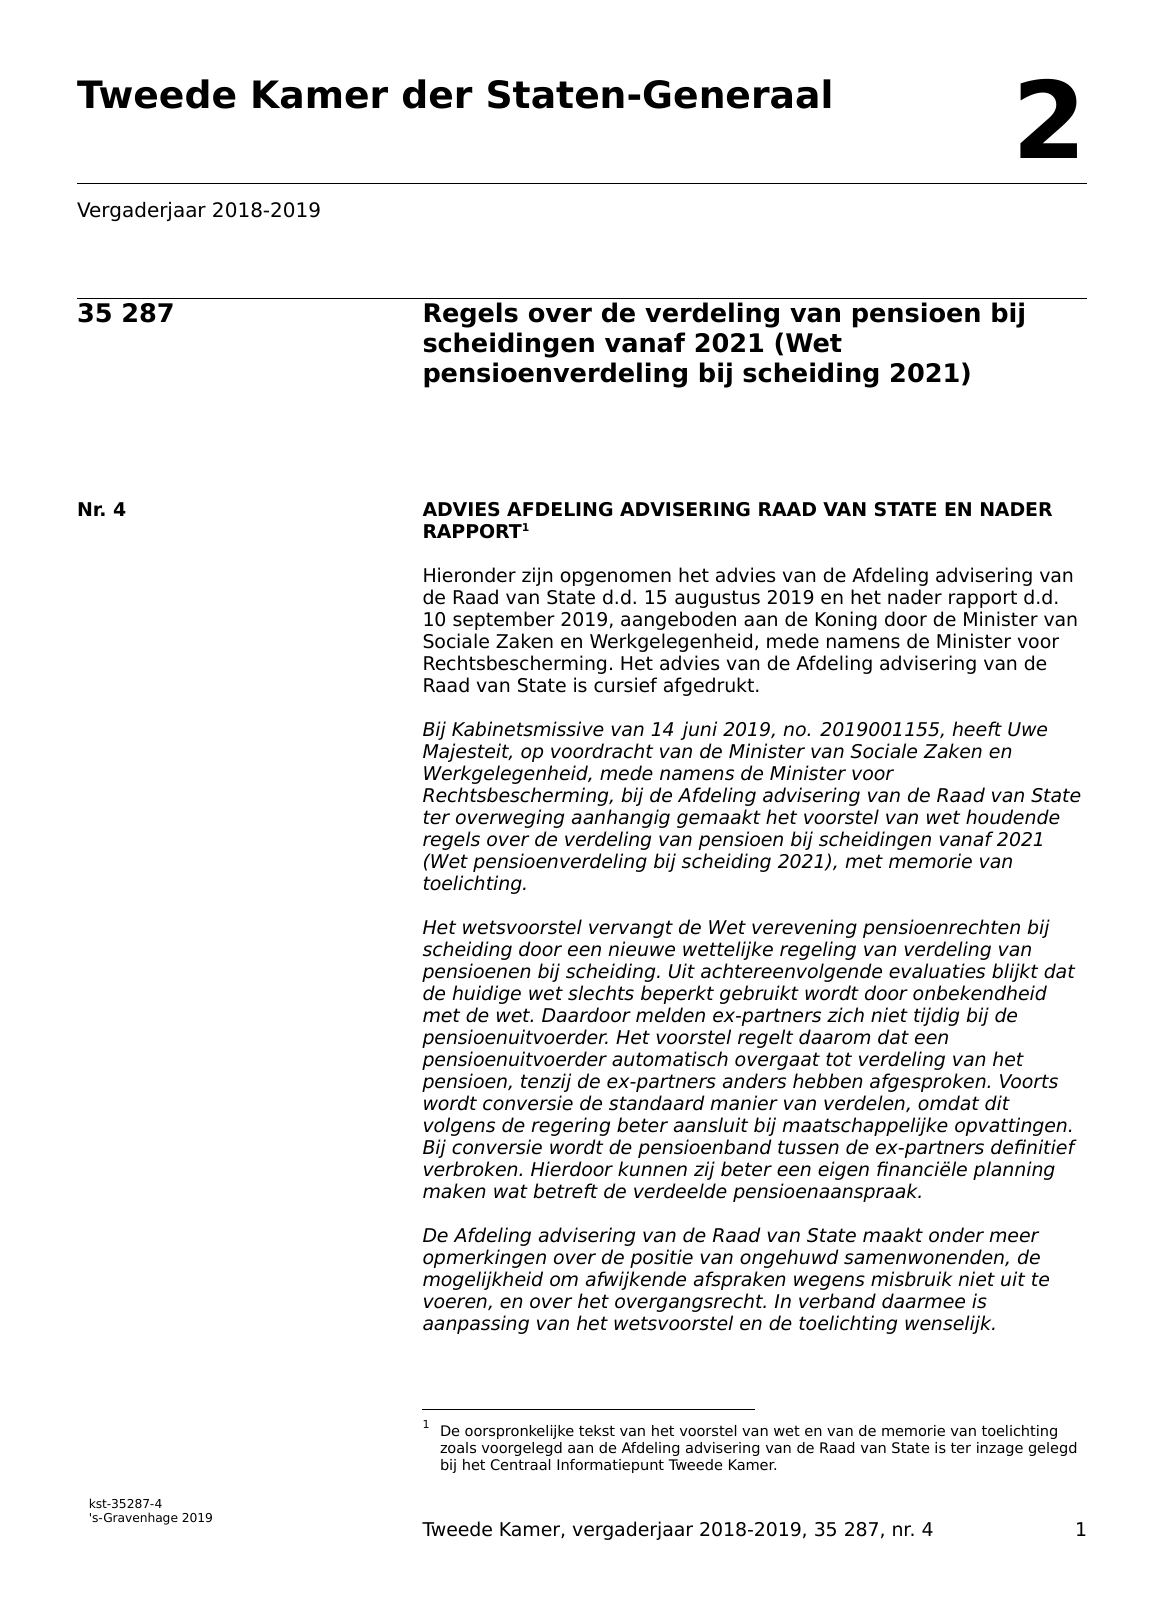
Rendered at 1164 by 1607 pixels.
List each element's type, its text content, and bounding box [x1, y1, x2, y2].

text Bij Kabinetsmissive van 14 juni 2019, no. 2019001155, heeft Uwe Majesteit, op voordracht van de Minister van Sociale Zaken en Werkgelegenheid, mede namens de Minister voor Rechtsbescherming, bij de Afdeling advisering van de Raad van State ter overweging aanhangig gemaakt het voorstel van wet houdende regels over de verdeling van pensioen bij scheidingen vanaf 2021 (Wet pensioenverdeling bij scheiding 2021), met memorie van toelichting. [422, 719, 1087, 895]
text Het wetsvoorstel vervangt de Wet verevening pensioenrechten bij scheiding door een nieuwe wettelijke regeling van verdeling van pensioenen bij scheiding. Uit achtereenvolgende evaluaties blijkt dat de huidige wet slechts beperkt gebruikt wordt door onbekendheid met de wet. Daardoor melden ex-partners zich niet tijdig bij de pensioenuitvoerder. Het voorstel regelt daarom dat een pensioenuitvoerder automatisch overgaat tot verdeling van het pensioen, tenzij de ex-partners anders hebben afgesproken. Voorts wordt conversie de standaard manier van verdelen, omdat dit volgens de regering beter aansluit bij maatschappelijke opvattingen. Bij conversie wordt de pensioenband tussen de ex-partners definitief verbroken. Hierdoor kunnen zij beter een eigen financiële planning maken wat betreft de verdeelde pensioenaanspraak. [422, 917, 1087, 1203]
table_header 2 [886, 59, 1087, 183]
text Hieronder zijn opgenomen het advies van de Afdeling advisering van de Raad van State d.d. 15 augustus 2019 en het nader rapport d.d. 10 september 2019, aangeboden aan de Koning door de Minister van Sociale Zaken en Werkgelegenheid, mede namens de Minister voor Rechtsbescherming. Het advies van de Afdeling advisering van de Raad van State is cursief afgedrukt. [422, 565, 1087, 697]
subtitle 35 287 Regels over de verdeling van pensioen bij scheidingen vanaf 2021 (Wet pensioenverdeling bij scheiding 2021) [77, 299, 1087, 388]
text 's-Gravenhage 2019 [88, 1511, 323, 1525]
text De Afdeling advisering van de Raad van State maakt onder meer opmerkingen over de positie van ongehuwd samenwonenden, de mogelijkheid om afwijkende afspraken wegens misbruik niet uit te voeren, en over het overgangsrecht. In verband daarmee is aanpassing van het wetsvoorstel en de toelichting wenselijk. [422, 1225, 1087, 1335]
table_header Tweede Kamer der Staten-Generaal [77, 59, 886, 183]
table_cell Vergaderjaar 2018-2019 [77, 184, 1087, 298]
text De oorspronkelijke tekst van het voorstel van wet en van de memorie van toelichting zoals voorgelegd aan de Afdeling advisering van de Raad van State is ter inzage gelegd bij het Centraal Informatiepunt Tweede Kamer. [422, 1418, 1087, 1474]
text kst-35287-4 [88, 1497, 323, 1511]
subtitle Nr. 4 ADVIES AFDELING ADVISERING RAAD VAN STATE EN NADER RAPPORT [77, 499, 1087, 543]
